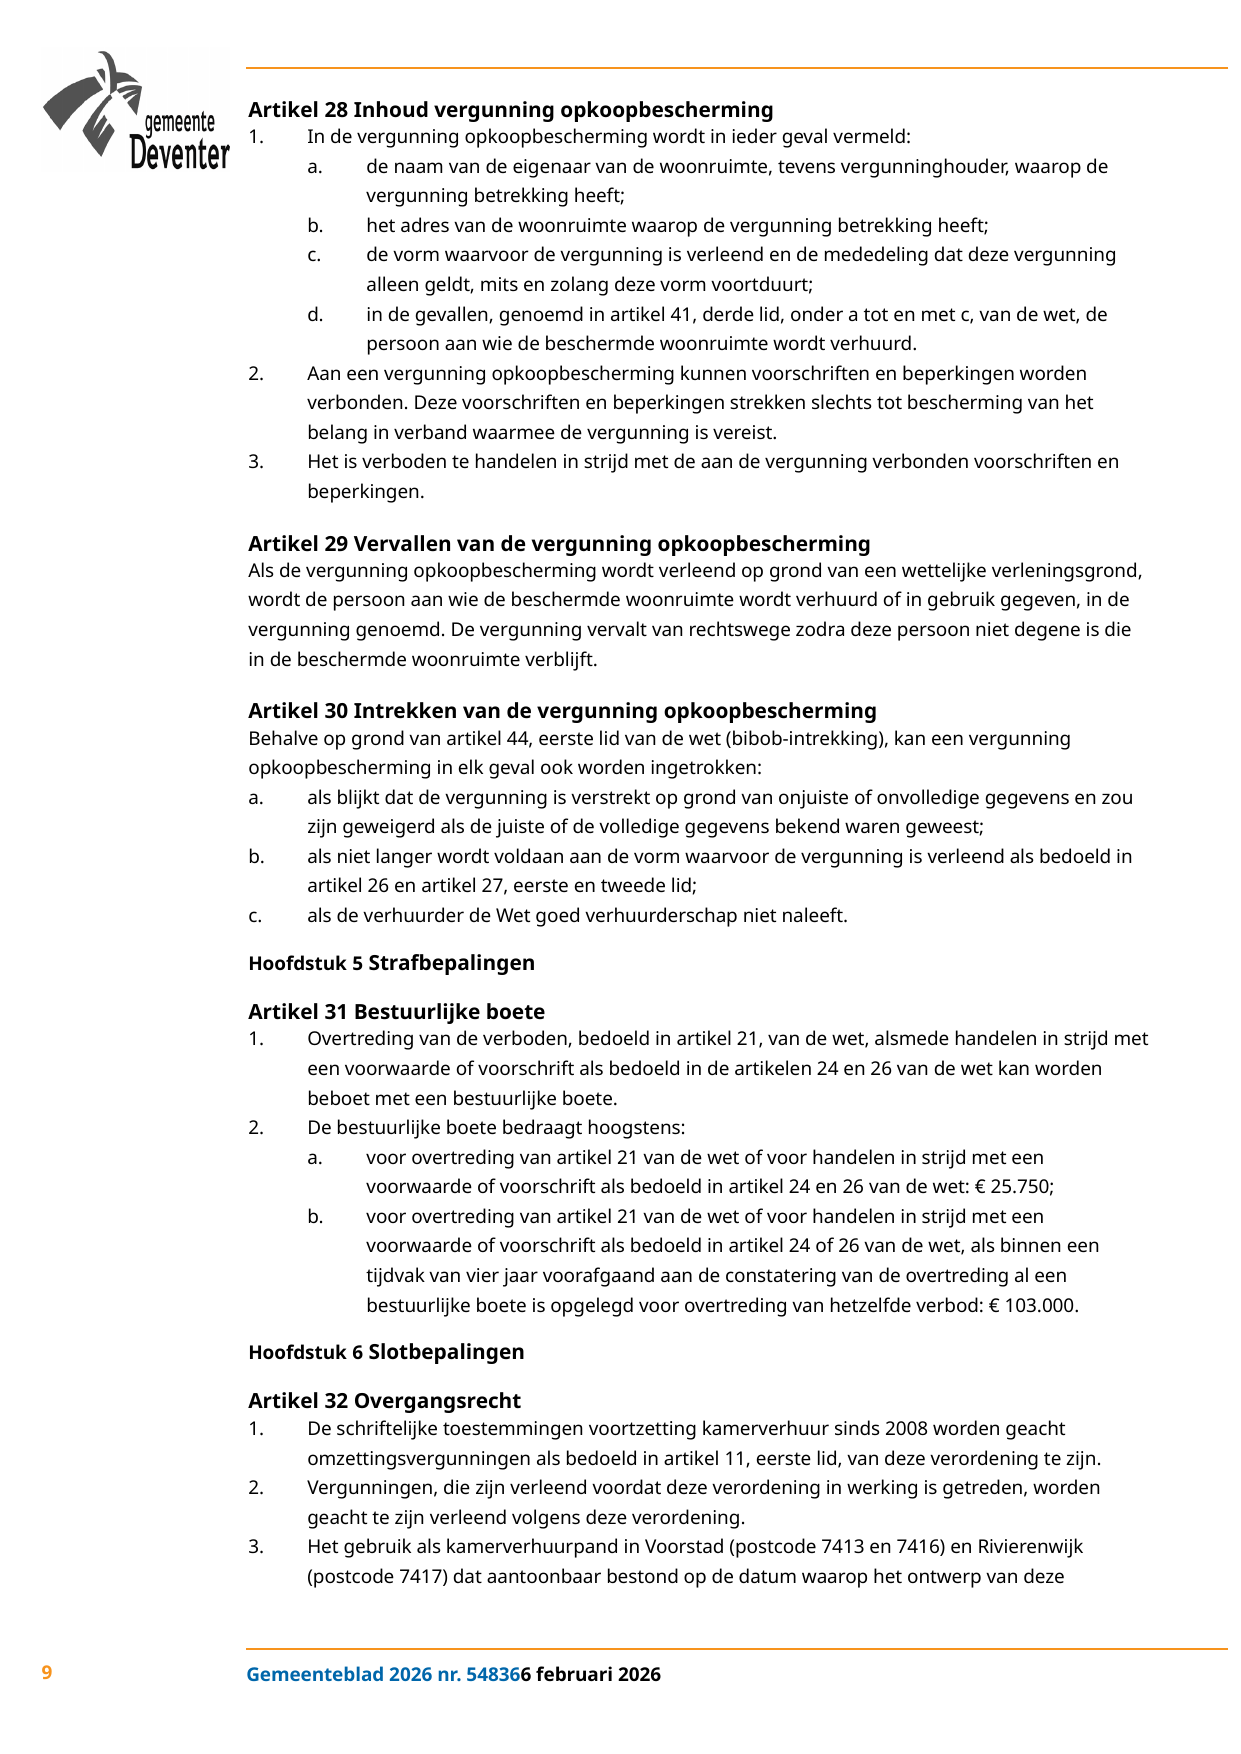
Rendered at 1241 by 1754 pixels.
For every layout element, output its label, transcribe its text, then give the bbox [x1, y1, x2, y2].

list Aan een vergunning opkoopbescherming kunnen voorschriften en beperkingen worden verbonden. Deze voorschriften en beperkingen strekken slechts tot bescherming van het belang in verband waarmee de vergunning is vereist. [248, 360, 1152, 445]
text Als de vergunning opkoopbescherming wordt verleend op grond van een wettelijke verleningsgrond, wordt de persoon aan wie de beschermde woonruimte wordt verhuurd of in gebruik gegeven, in de vergunning genoemd. De vergunning vervalt van rechtswege zodra deze persoon niet degene is die in de beschermde woonruimte verblijft. [248, 557, 1152, 672]
list het adres van de woonruimte waarop de vergunning betrekking heeft; [307, 212, 1152, 238]
list Vergunningen, die zijn verleend voordat deze verordening in werking is getreden, worden geacht te zijn verleend volgens deze verordening. [248, 1474, 1152, 1529]
text Artikel 29 Vervallen van de vergunning opkoopbescherming [248, 529, 1152, 557]
list als blijkt dat de vergunning is verstrekt op grond van onjuiste of onvolledige gegevens en zou zijn geweigerd als de juiste of de volledige gegevens bekend waren geweest; [248, 784, 1152, 839]
text Hoofdstuk 6 Slotbepalingen [248, 1337, 1152, 1366]
text Artikel 28 Inhoud vergunning opkoopbescherming [248, 95, 1152, 123]
text Artikel 30 Intrekken van de vergunning opkoopbescherming [248, 696, 1152, 725]
text Behalve op grond van artikel 44, eerste lid van de wet (bibob-intrekking), kan een vergunning opkoopbescherming in elk geval ook worden ingetrokken: [248, 725, 1152, 780]
list Overtreding van de verboden, bedoeld in artikel 21, van de wet, alsmede handelen in strijd met een voorwaarde of voorschrift als bedoeld in de artikelen 24 en 26 van de wet kan worden beboet met een bestuurlijke boete. [248, 1026, 1152, 1110]
list als de verhuurder de Wet goed verhuurderschap niet naleeft. [248, 902, 1152, 928]
list voor overtreding van artikel 21 van de wet of voor handelen in strijd met een voorwaarde of voorschrift als bedoeld in artikel 24 of 26 van de wet, als binnen een tijdvak van vier jaar voorafgaand aan de constatering van de overtreding al een bestuurlijke boete is opgelegd voor overtreding van hetzelfde verbod: € 103.000. [307, 1203, 1152, 1317]
list Het gebruik als kamerverhuurpand in Voorstad (postcode 7413 en 7416) en Rivierenwijk (postcode 7417) dat aantoonbaar bestond op de datum waarop het ontwerp van deze [248, 1533, 1152, 1589]
text Artikel 32 Overgangsrecht [248, 1387, 1152, 1415]
list in de gevallen, genoemd in artikel 41, derde lid, onder a tot en met c, van de wet, de persoon aan wie de beschermde woonruimte wordt verhuurd. [307, 301, 1152, 356]
list De schriftelijke toestemmingen voortzetting kamerverhuur sinds 2008 worden geacht omzettingsvergunningen als bedoeld in artikel 11, eerste lid, van deze verordening te zijn. [248, 1415, 1152, 1470]
list Het is verboden te handelen in strijd met de aan de vergunning verbonden voorschriften en beperkingen. [248, 449, 1152, 504]
list de naam van de eigenaar van de woonruimte, tevens vergunninghouder, waarop de vergunning betrekking heeft; [307, 153, 1152, 208]
list De bestuurlijke boete bedraagt hoogstens: [248, 1114, 1152, 1140]
list de vorm waarvoor de vergunning is verleend en de mededeling dat deze vergunning alleen geldt, mits en zolang deze vorm voortduurt; [307, 242, 1152, 297]
list In de vergunning opkoopbescherming wordt in ieder geval vermeld: [248, 123, 1152, 149]
picture [41, 47, 231, 172]
list als niet langer wordt voldaan aan de vorm waarvoor de vergunning is verleend als bedoeld in artikel 26 en artikel 27, eerste en tweede lid; [248, 843, 1152, 898]
text Artikel 31 Bestuurlijke boete [248, 997, 1152, 1026]
text Hoofdstuk 5 Strafbepalingen [248, 948, 1152, 976]
list voor overtreding van artikel 21 van de wet of voor handelen in strijd met een voorwaarde of voorschrift als bedoeld in artikel 24 en 26 van de wet: € 25.750; [307, 1144, 1152, 1199]
